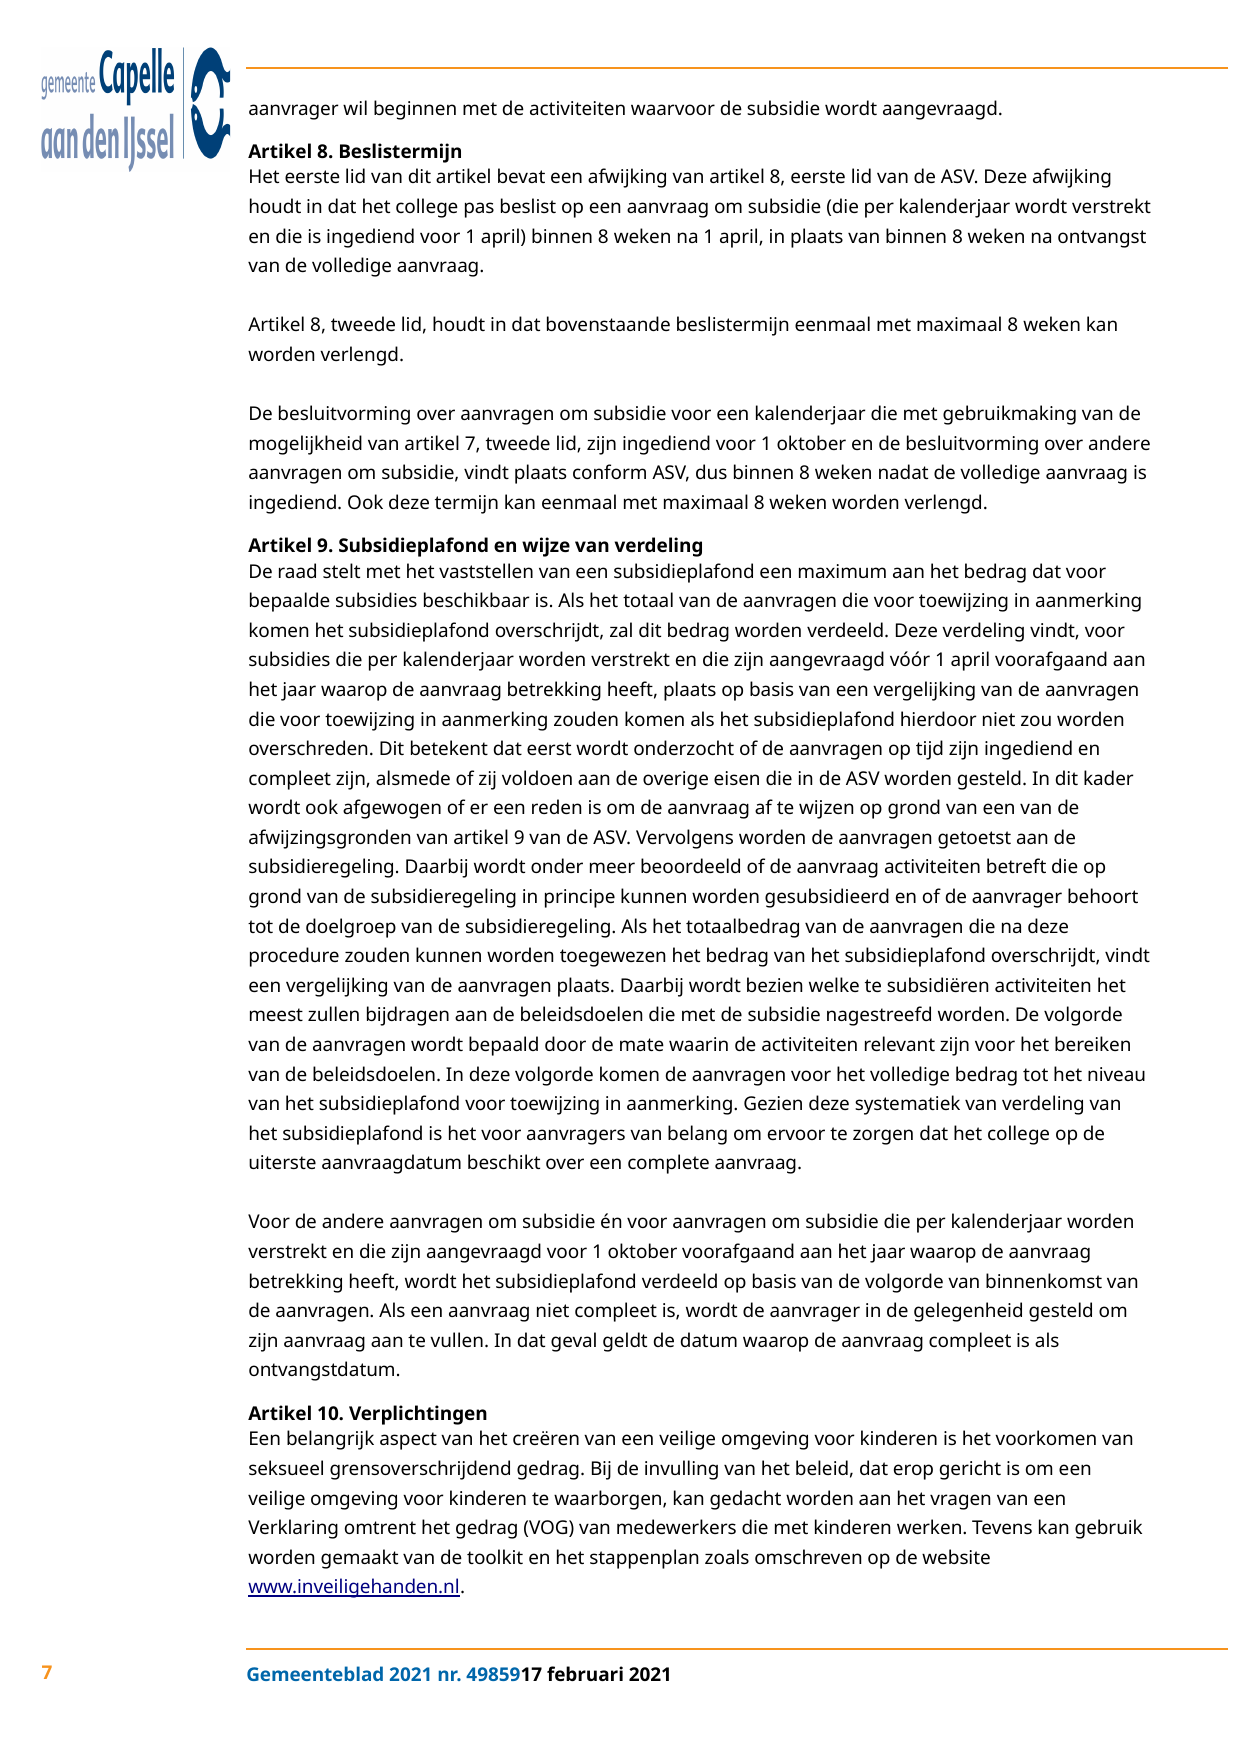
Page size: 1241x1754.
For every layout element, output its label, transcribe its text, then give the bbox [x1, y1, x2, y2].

text Artikel 9. Subsidieplafond en wijze van verdeling [248, 532, 1152, 558]
text De raad stelt met het vaststellen van een subsidieplafond een maximum aan het bedrag dat voor bepaalde subsidies beschikbaar is. Als het totaal van de aanvragen die voor toewijzing in aanmerking komen het subsidieplafond overschrijdt, zal dit bedrag worden verdeeld. Deze verdeling vindt, voor subsidies die per kalenderjaar worden verstrekt en die zijn aangevraagd vóór 1 april voorafgaand aan het jaar waarop de aanvraag betrekking heeft, plaats op basis van een vergelijking van de aanvragen die voor toewijzing in aanmerking zouden komen als het subsidieplafond hierdoor niet zou worden overschreden. Dit betekent dat eerst wordt onderzocht of de aanvragen op tijd zijn ingediend en compleet zijn, alsmede of zij voldoen aan de overige eisen die in de ASV worden gesteld. In dit kader wordt ook afgewogen of er een reden is om de aanvraag af te wijzen op grond van een van de afwijzingsgronden van artikel 9 van de ASV. Vervolgens worden de aanvragen getoetst aan de subsidieregeling. Daarbij wordt onder meer beoordeeld of de aanvraag activiteiten betreft die op grond van de subsidieregeling in principe kunnen worden gesubsidieerd en of de aanvrager behoort tot de doelgroep van de subsidieregeling. Als het totaalbedrag van de aanvragen die na deze procedure zouden kunnen worden toegewezen het bedrag van het subsidieplafond overschrijdt, vindt een vergelijking van de aanvragen plaats. Daarbij wordt bezien welke te subsidiëren activiteiten het meest zullen bijdragen aan de beleidsdoelen die met de subsidie nagestreefd worden. De volgorde van de aanvragen wordt bepaald door de mate waarin de activiteiten relevant zijn voor het bereiken van de beleidsdoelen. In deze volgorde komen de aanvragen voor het volledige bedrag tot het niveau van het subsidieplafond voor toewijzing in aanmerking. Gezien deze systematiek van verdeling van het subsidieplafond is het voor aanvragers van belang om ervoor te zorgen dat het college op de uiterste aanvraagdatum beschikt over een complete aanvraag. [248, 558, 1152, 1175]
text Het eerste lid van dit artikel bevat een afwijking van artikel 8, eerste lid van de ASV. Deze afwijking houdt in dat het college pas beslist op een aanvraag om subsidie (die per kalenderjaar wordt verstrekt en die is ingediend voor 1 april) binnen 8 weken na 1 april, in plaats van binnen 8 weken na ontvangst van de volledige aanvraag. [248, 164, 1152, 278]
text Voor de andere aanvragen om subsidie én voor aanvragen om subsidie die per kalenderjaar worden verstrekt en die zijn aangevraagd voor 1 oktober voorafgaand aan het jaar waarop de aanvraag betrekking heeft, wordt het subsidieplafond verdeeld op basis van de volgorde van binnenkomst van de aanvragen. Als een aanvraag niet compleet is, wordt de aanvrager in de gelegenheid gesteld om zijn aanvraag aan te vullen. In dat geval geldt de datum waarop de aanvraag compleet is als ontvangstdatum. [248, 1209, 1152, 1382]
text Artikel 8, tweede lid, houdt in dat bovenstaande beslistermijn eenmaal met maximaal 8 weken kan worden verlengd. [248, 312, 1152, 367]
text De besluitvorming over aanvragen om subsidie voor een kalenderjaar die met gebruikmaking van de mogelijkheid van artikel 7, tweede lid, zijn ingediend voor 1 oktober en de besluitvorming over andere aanvragen om subsidie, vindt plaats conform ASV, dus binnen 8 weken nadat de volledige aanvraag is ingediend. Ook deze termijn kan eenmaal met maximaal 8 weken worden verlengd. [248, 400, 1152, 515]
picture [41, 47, 231, 172]
text aanvrager wil beginnen met de activiteiten waarvoor de subsidie wordt aangevraagd. [248, 95, 1152, 121]
text Artikel 10. Verplichtingen [248, 1400, 1152, 1426]
text Artikel 8. Beslistermijn [248, 138, 1152, 164]
text Een belangrijk aspect van het creëren van een veilige omgeving voor kinderen is het voorkomen van seksueel grensoverschrijdend gedrag. Bij de invulling van het beleid, dat erop gericht is om een veilige omgeving voor kinderen te waarborgen, kan gedacht worden aan het vragen van een Verklaring omtrent het gedrag (VOG) van medewerkers die met kinderen werken. Tevens kan gebruik worden gemaakt van de toolkit en het stappenplan zoals omschreven op de website www.inveiligehanden.nl. [248, 1426, 1152, 1599]
